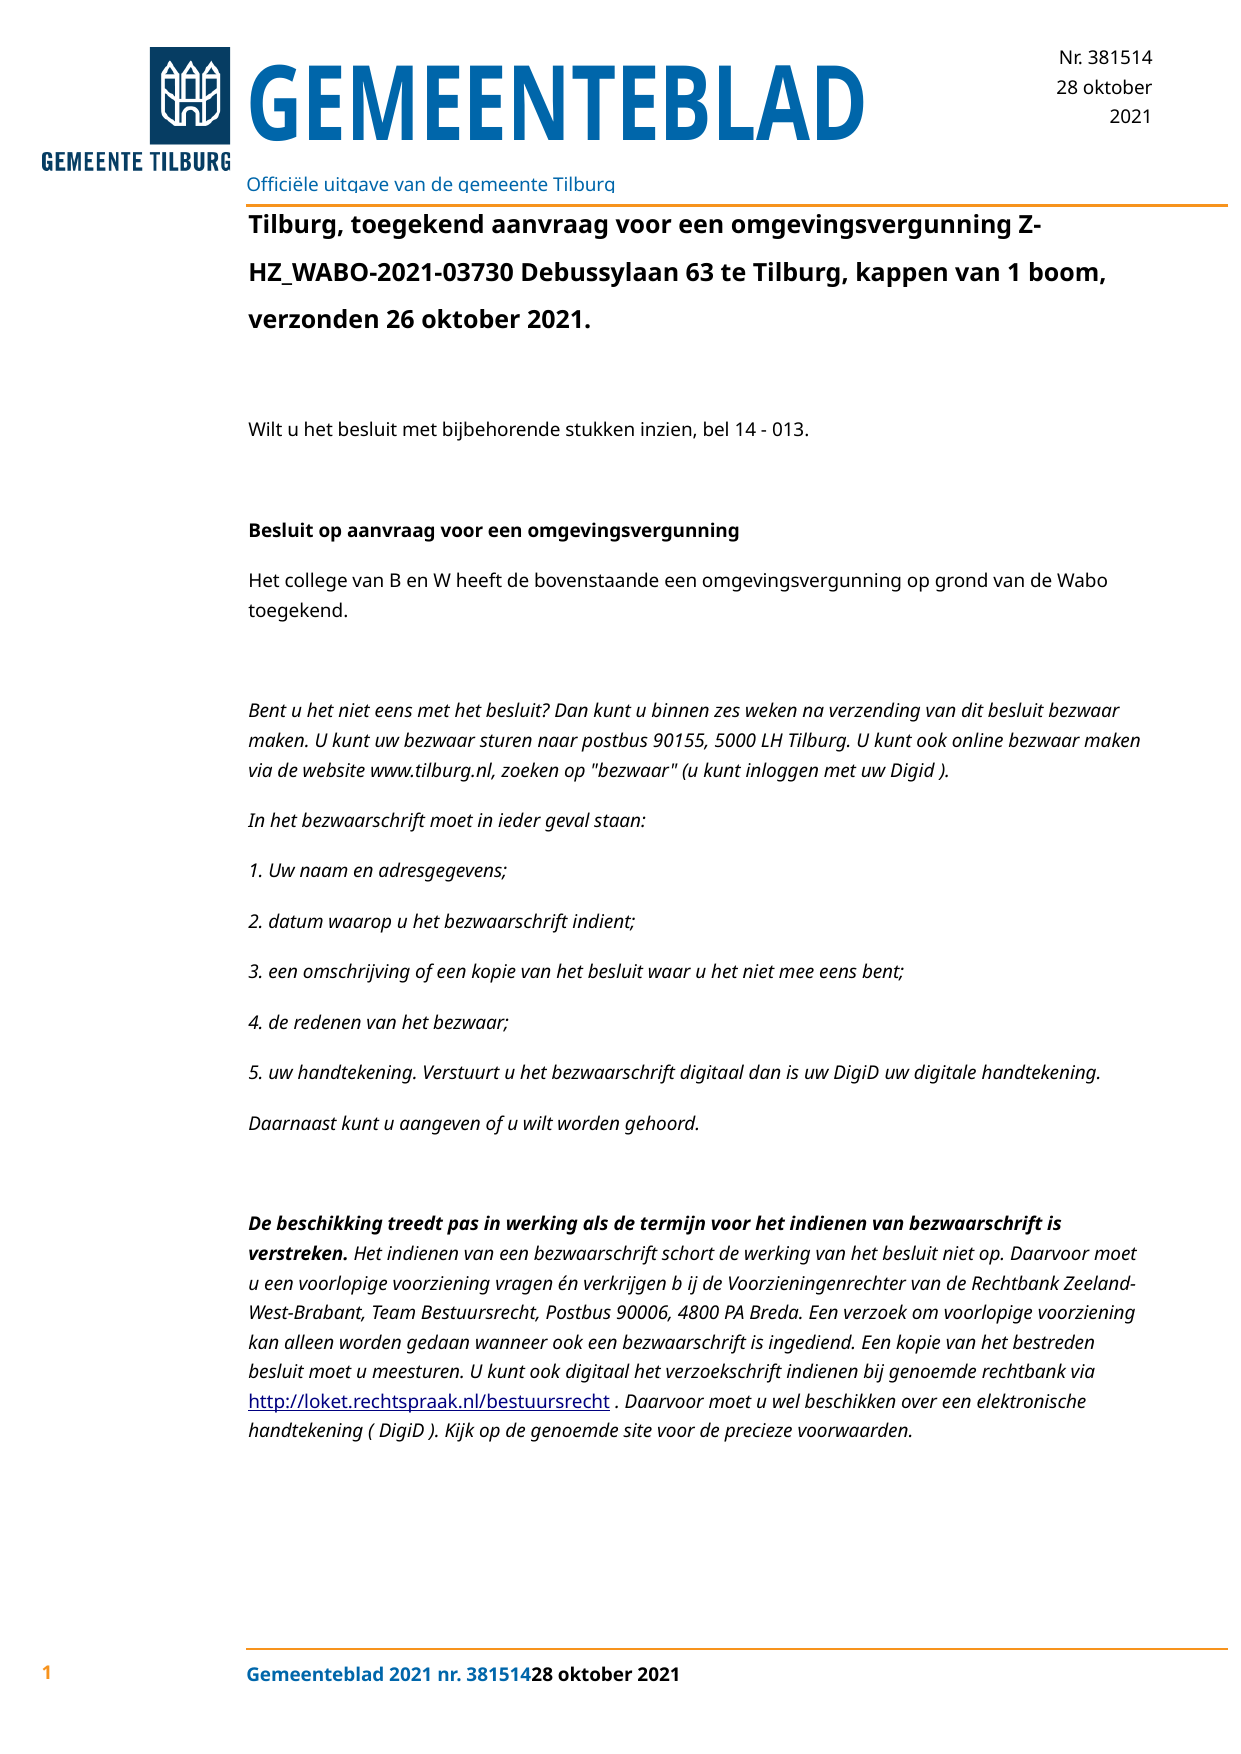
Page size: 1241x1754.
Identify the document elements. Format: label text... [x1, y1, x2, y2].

text 5. uw handtekening. Verstuurt u het bezwaarschrift digitaal dan is uw DigiD uw digitale handtekening. [248, 1059, 1152, 1085]
text Besluit op aanvraag voor een omgevingsvergunning [248, 517, 1152, 542]
text De beschikking treedt pas in werking als de termijn voor het indienen van bezwaarschrift is verstreken. Het indienen van een bezwaarschrift schort de werking van het besluit niet op. Daarvoor moet u een voorlopige voorziening vragen én verkrijgen b ij de Voorzieningenrechter van de Rechtbank Zeeland-West-Brabant, Team Bestuursrecht, Postbus 90006, 4800 PA Breda. Een verzoek om voorlopige voorziening kan alleen worden gedaan wanneer ook een bezwaarschrift is ingediend. Een kopie van het bestreden besluit moet u meesturen. U kunt ook digitaal het verzoekschrift indienen bij genoemde rechtbank via http://loket.rechtspraak.nl/bestuursrecht . Daarvoor moet u wel beschikken over een elektronische handtekening ( DigiD ). Kijk op de genoemde site voor de precieze voorwaarden. [248, 1211, 1152, 1443]
text Tilburg, toegekend aanvraag voor een omgevingsvergunning Z-HZ_WABO-2021-03730 Debussylaan 63 te Tilburg, kappen van 1 boom, verzonden 26 oktober 2021. [248, 207, 1152, 336]
text 4. de redenen van het bezwaar; [248, 1009, 1152, 1034]
text 2. datum waarop u het bezwaarschrift indient; [248, 908, 1152, 934]
text Daarnaast kunt u aangeven of u wilt worden gehoord. [248, 1110, 1152, 1135]
text In het bezwaarschrift moet in ieder geval staan: [248, 807, 1152, 833]
picture [41, 47, 231, 172]
text Bent u het niet eens met het besluit? Dan kunt u binnen zes weken na verzending van dit besluit bezwaar maken. U kunt uw bezwaar sturen naar postbus 90155, 5000 LH Tilburg. U kunt ook online bezwaar maken via de website www.tilburg.nl, zoeken op "bezwaar" (u kunt inloggen met uw Digid ). [248, 698, 1152, 782]
text Het college van B en W heeft de bovenstaande een omgevingsvergunning op grond van de Wabo toegekend. [248, 567, 1152, 622]
text 1. Uw naam en adresgegevens; [248, 858, 1152, 883]
text Wilt u het besluit met bijbehorende stukken inzien, bel 14 - 013. [248, 416, 1152, 442]
text 3. een omschrijving of een kopie van het besluit waar u het niet mee eens bent; [248, 958, 1152, 984]
